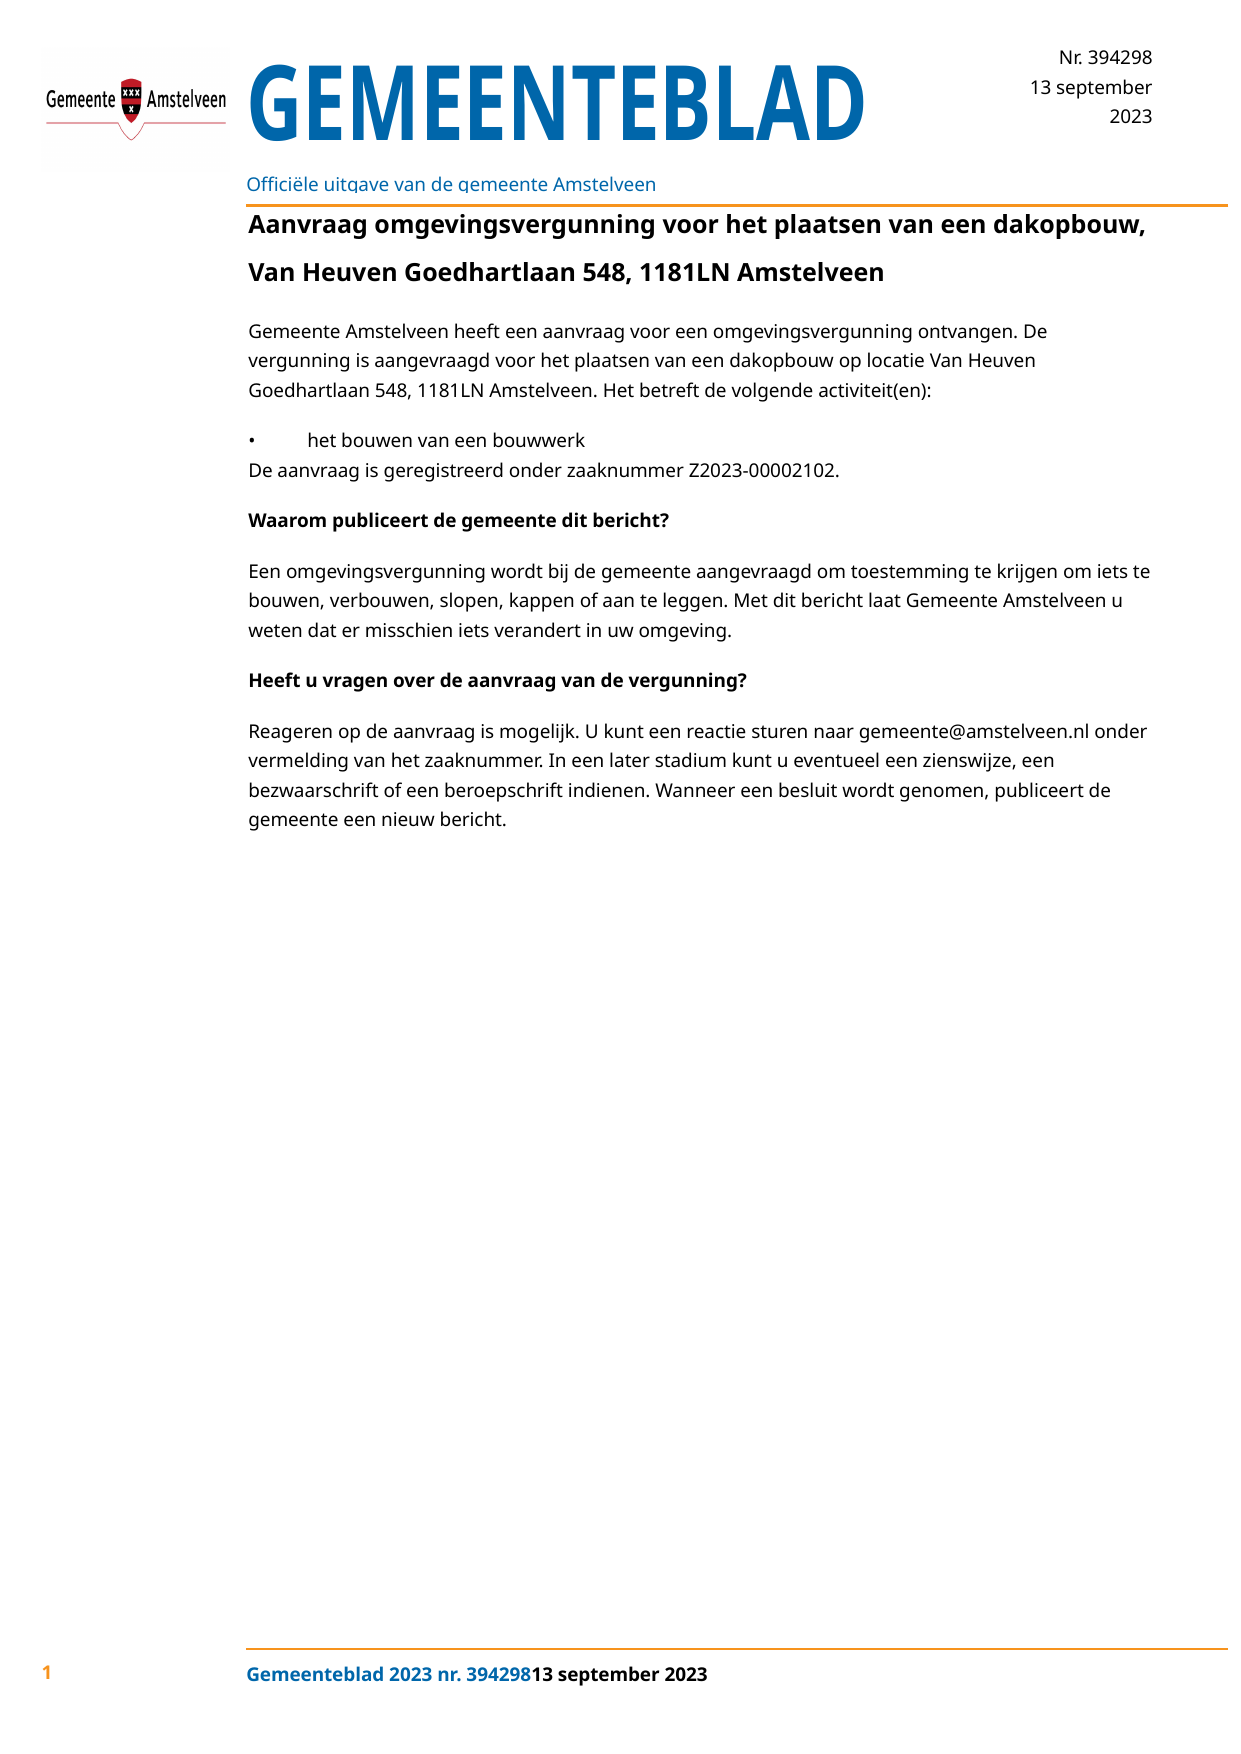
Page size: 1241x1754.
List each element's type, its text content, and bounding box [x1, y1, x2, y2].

picture [41, 47, 231, 172]
text Een omgevingsvergunning wordt bij de gemeente aangevraagd om toestemming te krijgen om iets te bouwen, verbouwen, slopen, kappen of aan te leggen. Met dit bericht laat Gemeente Amstelveen u weten dat er misschien iets verandert in uw omgeving. [248, 558, 1152, 643]
list het bouwen van een bouwwerk [248, 427, 1152, 453]
text De aanvraag is geregistreerd onder zaaknummer Z2023-00002102. [248, 457, 1152, 483]
text Reageren op de aanvraag is mogelijk. U kunt een reactie sturen naar gemeente@amstelveen.nl onder vermelding van het zaaknummer. In een later stadium kunt u eventueel een zienswijze, een bezwaarschrift of een beroepschrift indienen. Wanneer een besluit wordt genomen, publiceert de gemeente een nieuw bericht. [248, 718, 1152, 832]
text Heeft u vragen over de aanvraag van de vergunning? [248, 667, 1152, 693]
text Aanvraag omgevingsvergunning voor het plaatsen van een dakopbouw, Van Heuven Goedhartlaan 548, 1181LN Amstelveen [248, 207, 1152, 288]
text Waarom publiceert de gemeente dit bericht? [248, 507, 1152, 533]
text Gemeente Amstelveen heeft een aanvraag voor een omgevingsvergunning ontvangen. De vergunning is aangevraagd voor het plaatsen van een dakopbouw op locatie Van Heuven Goedhartlaan 548, 1181LN Amstelveen. Het betreft de volgende activiteit(en): [248, 318, 1152, 403]
